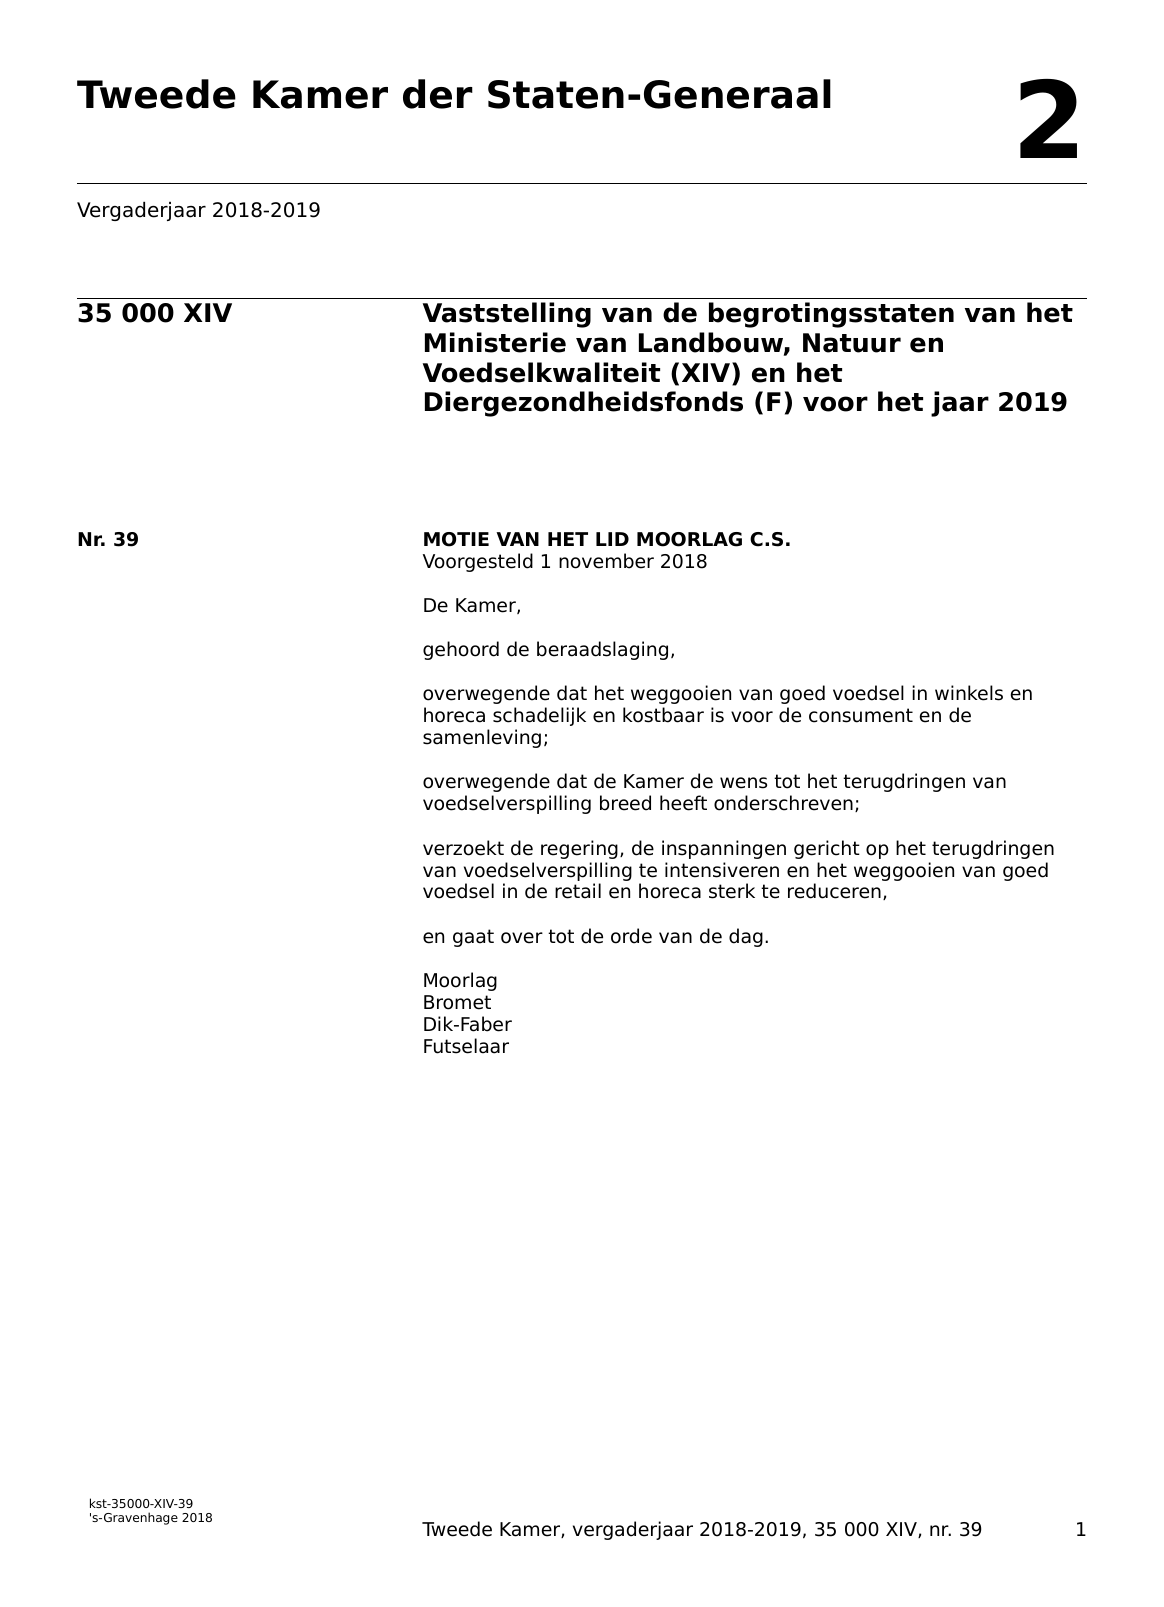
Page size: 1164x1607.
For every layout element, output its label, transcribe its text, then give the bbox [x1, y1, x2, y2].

subtitle Nr. 39 MOTIE VAN HET LID MOORLAG C.S. [77, 529, 1087, 551]
text overwegende dat het weggooien van goed voedsel in winkels en horeca schadelijk en kostbaar is voor de consument en de samenleving; [422, 683, 1087, 749]
text verzoekt de regering, de inspanningen gericht op het terugdringen van voedselverspilling te intensiveren en het weggooien van goed voedsel in de retail en horeca sterk te reduceren, [422, 837, 1087, 903]
table_header 2 [886, 59, 1087, 183]
text Dik-Faber [422, 1014, 1087, 1036]
table_header Tweede Kamer der Staten-Generaal [77, 59, 886, 183]
text De Kamer, [422, 595, 1087, 617]
text Bromet [422, 992, 1087, 1014]
text kst-35000-XIV-39 [88, 1497, 323, 1511]
text Voorgesteld 1 november 2018 [422, 551, 1087, 573]
text overwegende dat de Kamer de wens tot het terugdringen van voedselverspilling breed heeft onderschreven; [422, 771, 1087, 815]
text gehoord de beraadslaging, [422, 639, 1087, 661]
table_cell Vergaderjaar 2018-2019 [77, 184, 1087, 298]
text 's-Gravenhage 2018 [88, 1511, 323, 1525]
text Futselaar [422, 1036, 1087, 1058]
text Moorlag [422, 970, 1087, 992]
subtitle 35 000 XIV Vaststelling van de begrotingsstaten van het Ministerie van Landbouw, Natuur en Voedselkwaliteit (XIV) en het Diergezondheidsfonds (F) voor het jaar 2019 [77, 299, 1087, 418]
text en gaat over tot de orde van de dag. [422, 926, 1087, 948]
